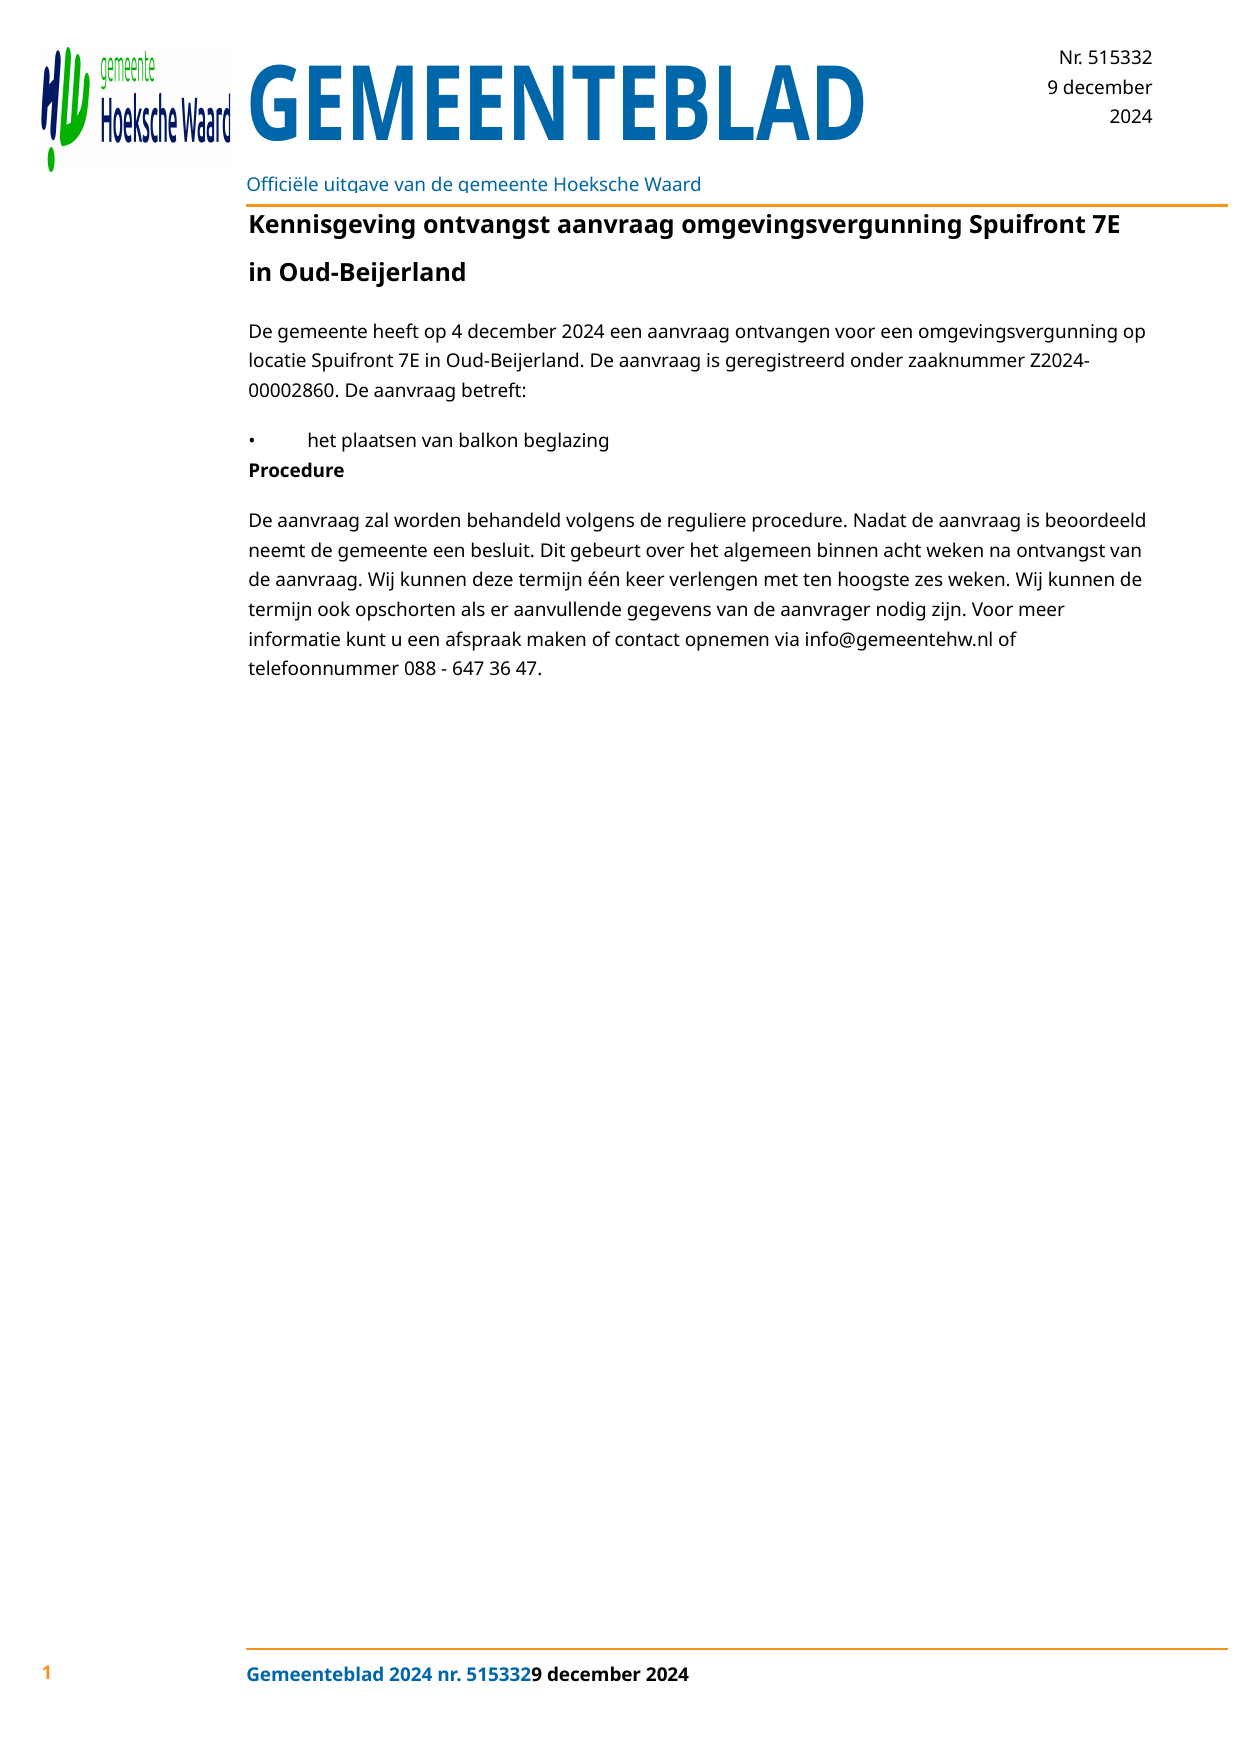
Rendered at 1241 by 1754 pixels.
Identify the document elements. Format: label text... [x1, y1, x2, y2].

picture [41, 47, 231, 172]
text De aanvraag zal worden behandeld volgens de reguliere procedure. Nadat de aanvraag is beoordeeld neemt de gemeente een besluit. Dit gebeurt over het algemeen binnen acht weken na ontvangst van de aanvraag. Wij kunnen deze termijn één keer verlengen met ten hoogste zes weken. Wij kunnen de termijn ook opschorten als er aanvullende gegevens van de aanvrager nodig zijn. Voor meer informatie kunt u een afspraak maken of contact opnemen via info@gemeentehw.nl of telefoonnummer 088 - 647 36 47. [248, 507, 1152, 681]
text Procedure [248, 457, 1152, 483]
text Kennisgeving ontvangst aanvraag omgevingsvergunning Spuifront 7E in Oud-Beijerland [248, 207, 1152, 288]
text De gemeente heeft op 4 december 2024 een aanvraag ontvangen voor een omgevingsvergunning op locatie Spuifront 7E in Oud-Beijerland. De aanvraag is geregistreerd onder zaaknummer Z2024-00002860. De aanvraag betreft: [248, 318, 1152, 403]
list het plaatsen van balkon beglazing [248, 427, 1152, 453]
